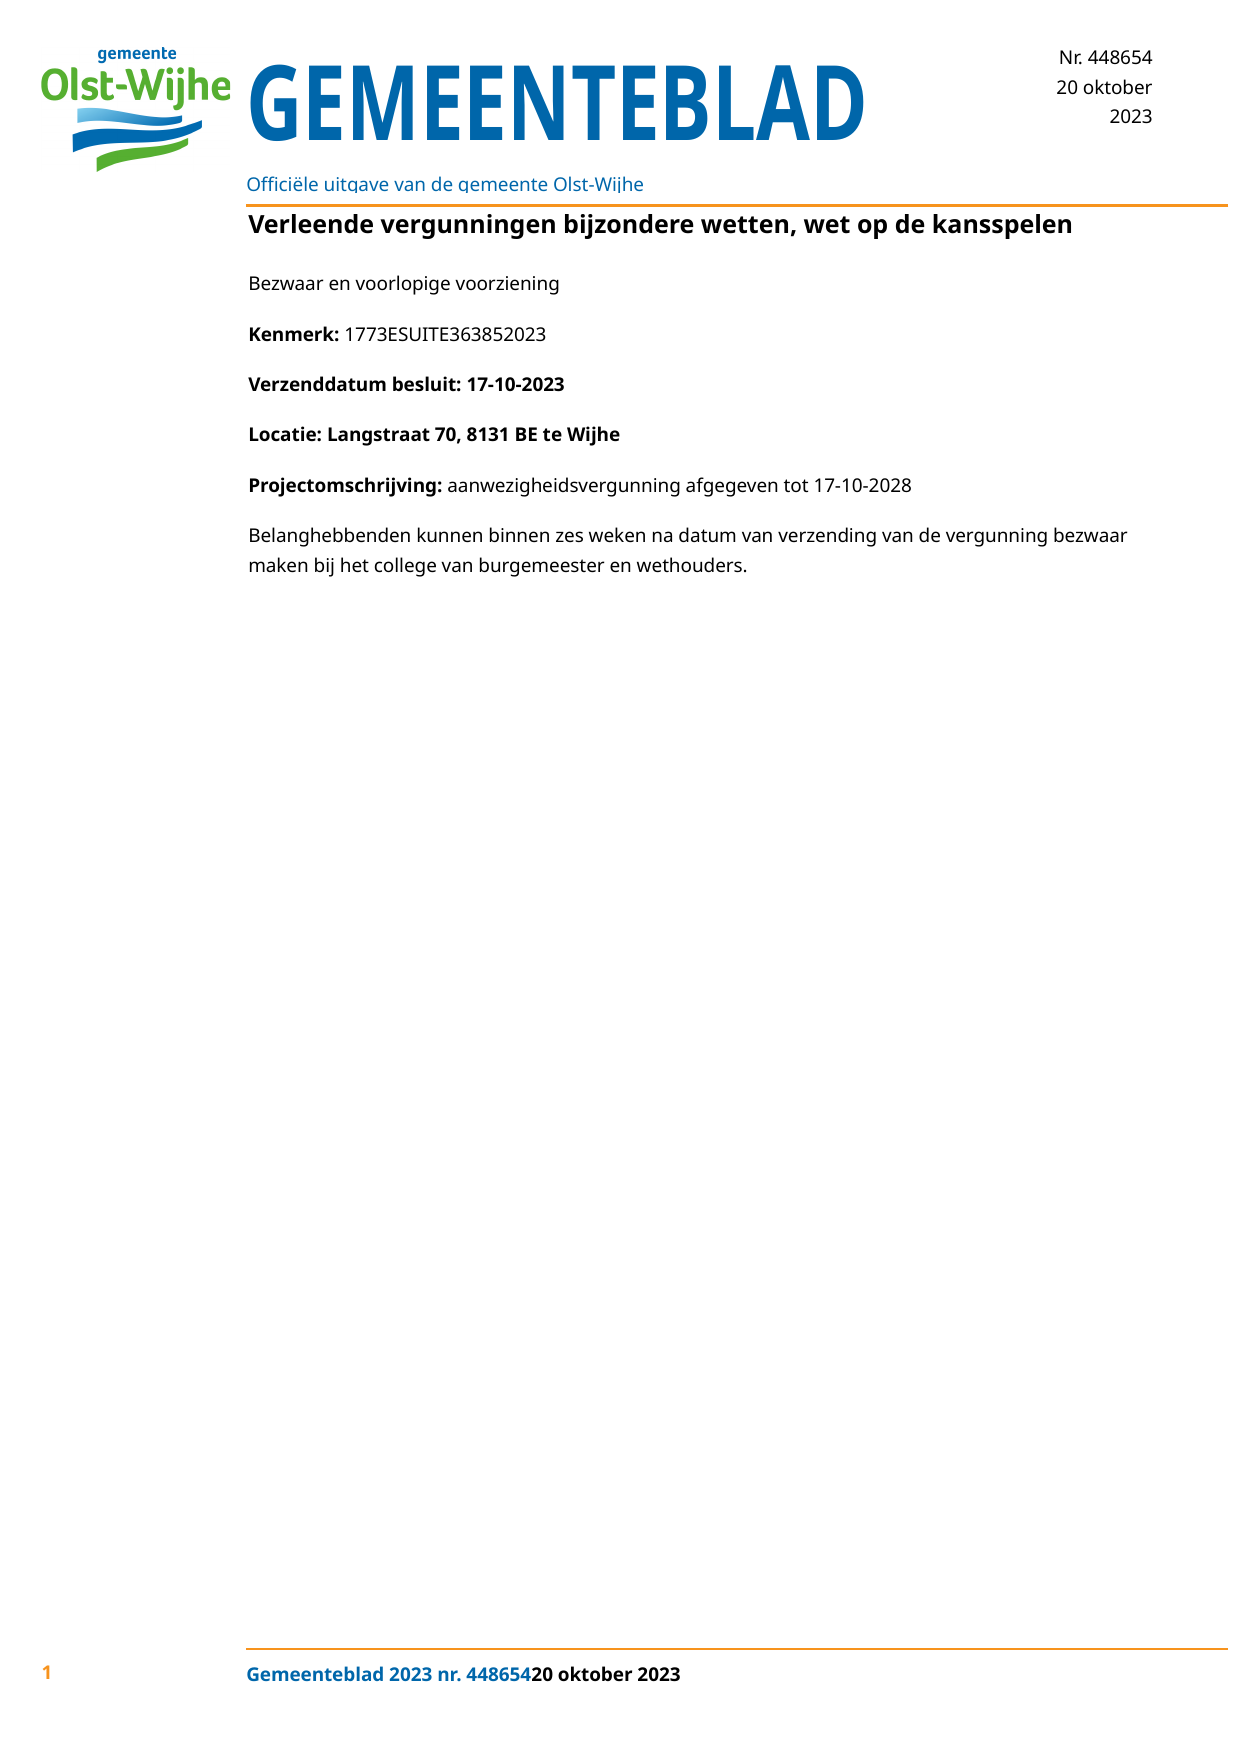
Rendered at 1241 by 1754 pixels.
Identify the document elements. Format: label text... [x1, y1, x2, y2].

text Belanghebbenden kunnen binnen zes weken na datum van verzending van de vergunning bezwaar maken bij het college van burgemeester en wethouders. [248, 522, 1152, 578]
text Projectomschrijving: aanwezigheidsvergunning afgegeven tot 17-10-2028 [248, 472, 1152, 498]
text Kenmerk: 1773ESUITE363852023 [248, 321, 1152, 346]
text Locatie: Langstraat 70, 8131 BE te Wijhe [248, 422, 1152, 447]
picture [41, 47, 231, 172]
text Verleende vergunningen bijzondere wetten, wet op de kansspelen [248, 207, 1152, 241]
text Verzenddatum besluit: 17-10-2023 [248, 371, 1152, 397]
text Bezwaar en voorlopige voorziening [248, 270, 1152, 296]
